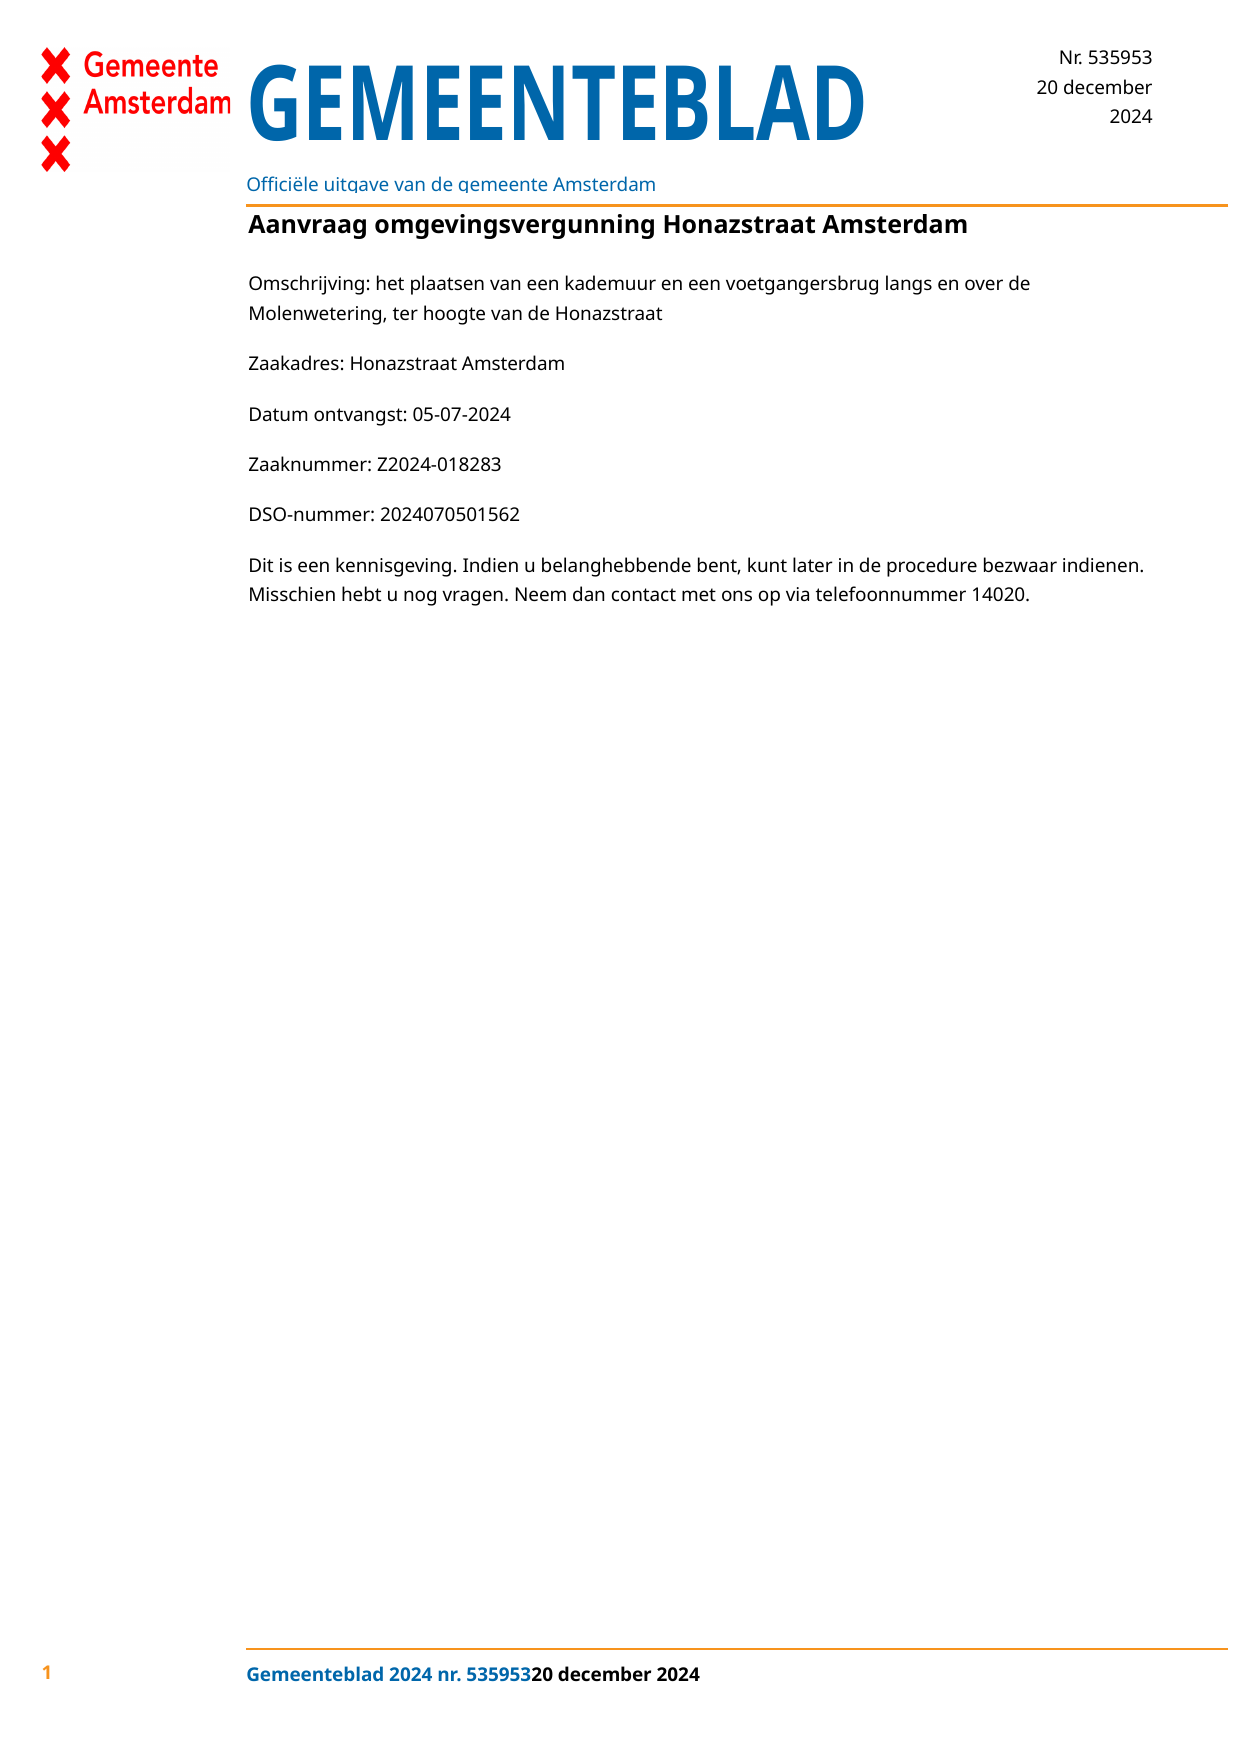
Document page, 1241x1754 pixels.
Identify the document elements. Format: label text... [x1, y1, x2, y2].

picture [41, 47, 231, 172]
text Datum ontvangst: 05-07-2024 [248, 401, 1152, 426]
text Omschrijving: het plaatsen van een kademuur en een voetgangersbrug langs en over de Molenwetering, ter hoogte van de Honazstraat [248, 270, 1152, 326]
text Dit is een kennisgeving. Indien u belanghebbende bent, kunt later in de procedure bezwaar indienen. Misschien hebt u nog vragen. Neem dan contact met ons op via telefoonnummer 14020. [248, 552, 1152, 607]
text DSO-nummer: 2024070501562 [248, 502, 1152, 527]
text Zaakadres: Honazstraat Amsterdam [248, 350, 1152, 376]
text Aanvraag omgevingsvergunning Honazstraat Amsterdam [248, 207, 1152, 241]
text Zaaknummer: Z2024-018283 [248, 451, 1152, 477]
